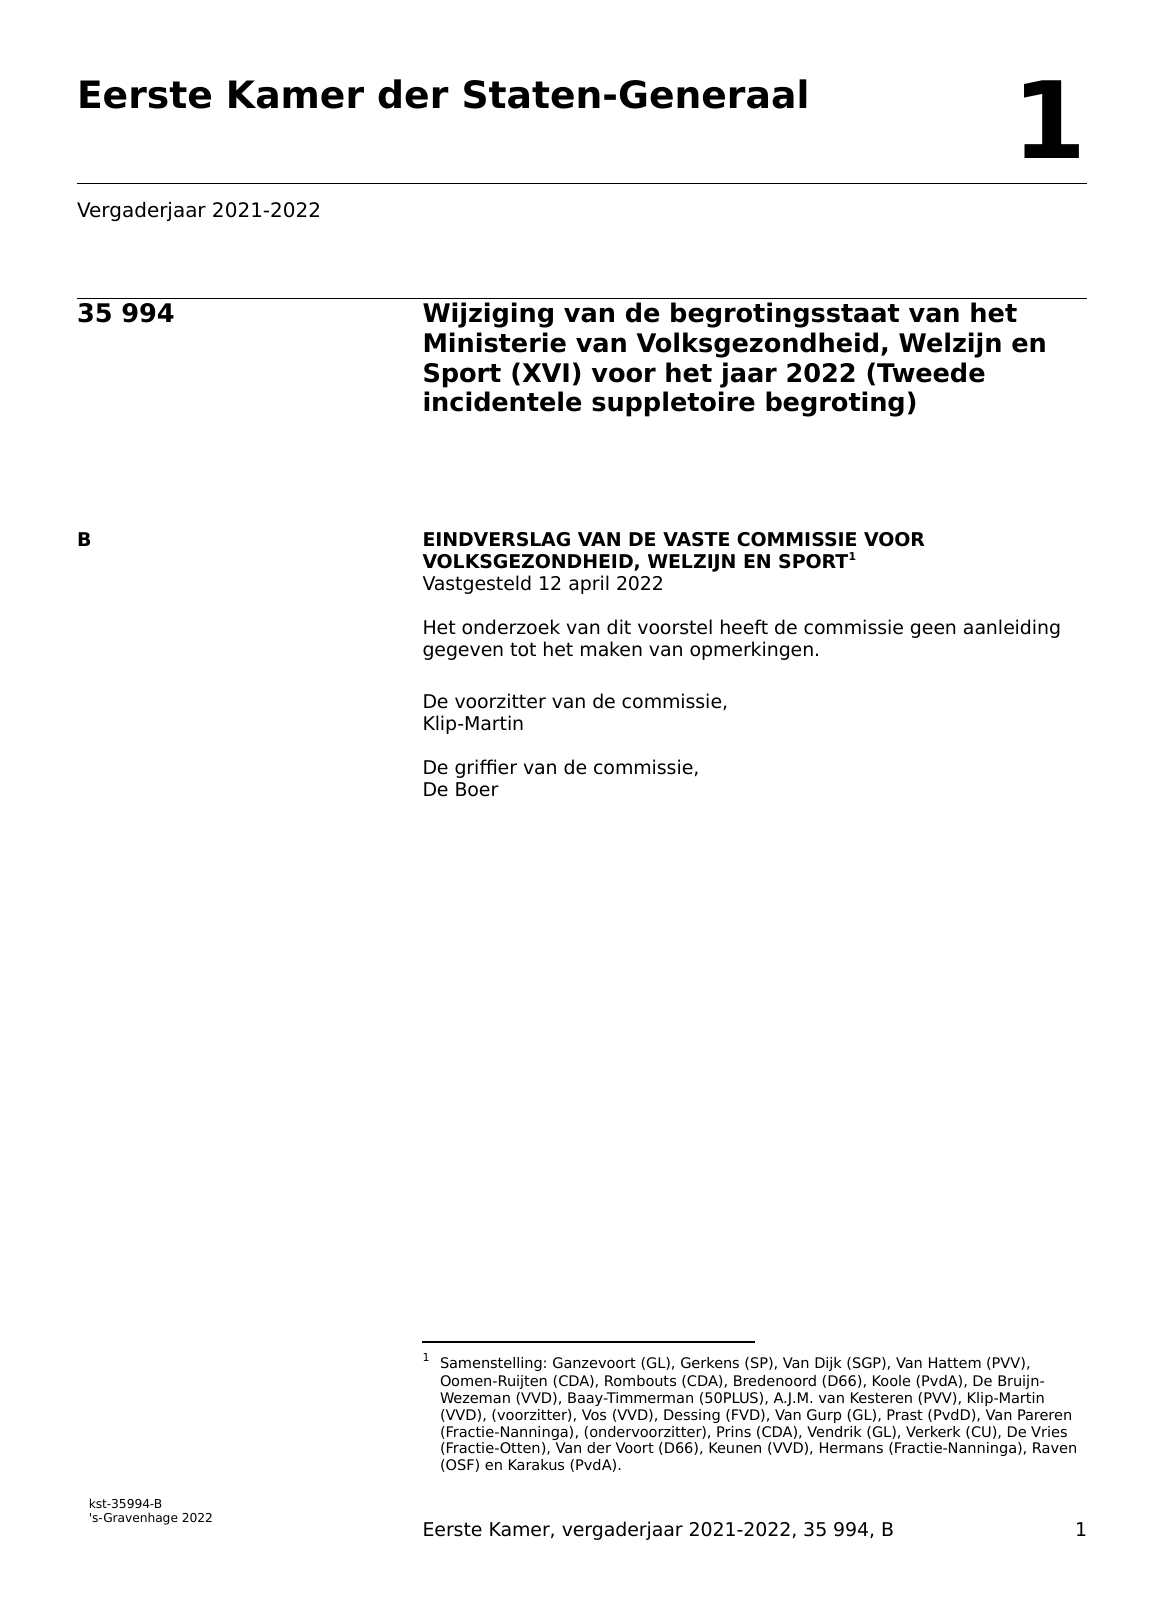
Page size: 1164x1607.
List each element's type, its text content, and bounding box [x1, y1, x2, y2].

subtitle B EINDVERSLAG VAN DE VASTE COMMISSIE VOOR VOLKSGEZONDHEID, WELZIJN EN SPORT [77, 529, 1087, 573]
text 's-Gravenhage 2022 [88, 1511, 323, 1525]
table_cell Vergaderjaar 2021-2022 [77, 184, 1087, 298]
table_header Eerste Kamer der Staten-Generaal [77, 59, 886, 183]
text Samenstelling: Ganzevoort (GL), Gerkens (SP), Van Dijk (SGP), Van Hattem (PVV), Oomen-Ruijten (CDA), Rombouts (CDA), Bredenoord (D66), Koole (PvdA), De Bruijn-Wezeman (VVD), Baay-Timmerman (50PLUS), A.J.M. van Kesteren (PVV), Klip-Martin (VVD), (voorzitter), Vos (VVD), Dessing (FVD), Van Gurp (GL), Prast (PvdD), Van Pareren (Fractie-Nanninga), (ondervoorzitter), Prins (CDA), Vendrik (GL), Verkerk (CU), De Vries (Fractie-Otten), Van der Voort (D66), Keunen (VVD), Hermans (Fractie-Nanninga), Raven (OSF) en Karakus (PvdA). [422, 1351, 1087, 1474]
table_header 1 [886, 59, 1087, 183]
text De griffier van de commissie, De Boer [422, 757, 1087, 801]
text kst-35994-B [88, 1497, 323, 1511]
subtitle 35 994 Wijziging van de begrotingsstaat van het Ministerie van Volksgezondheid, Welzijn en Sport (XVI) voor het jaar 2022 (Tweede incidentele suppletoire begroting) [77, 299, 1087, 418]
text De voorzitter van de commissie, Klip-Martin [422, 691, 1087, 735]
text Het onderzoek van dit voorstel heeft de commissie geen aanleiding gegeven tot het maken van opmerkingen. [422, 617, 1087, 661]
text Vastgesteld 12 april 2022 [422, 573, 1087, 595]
